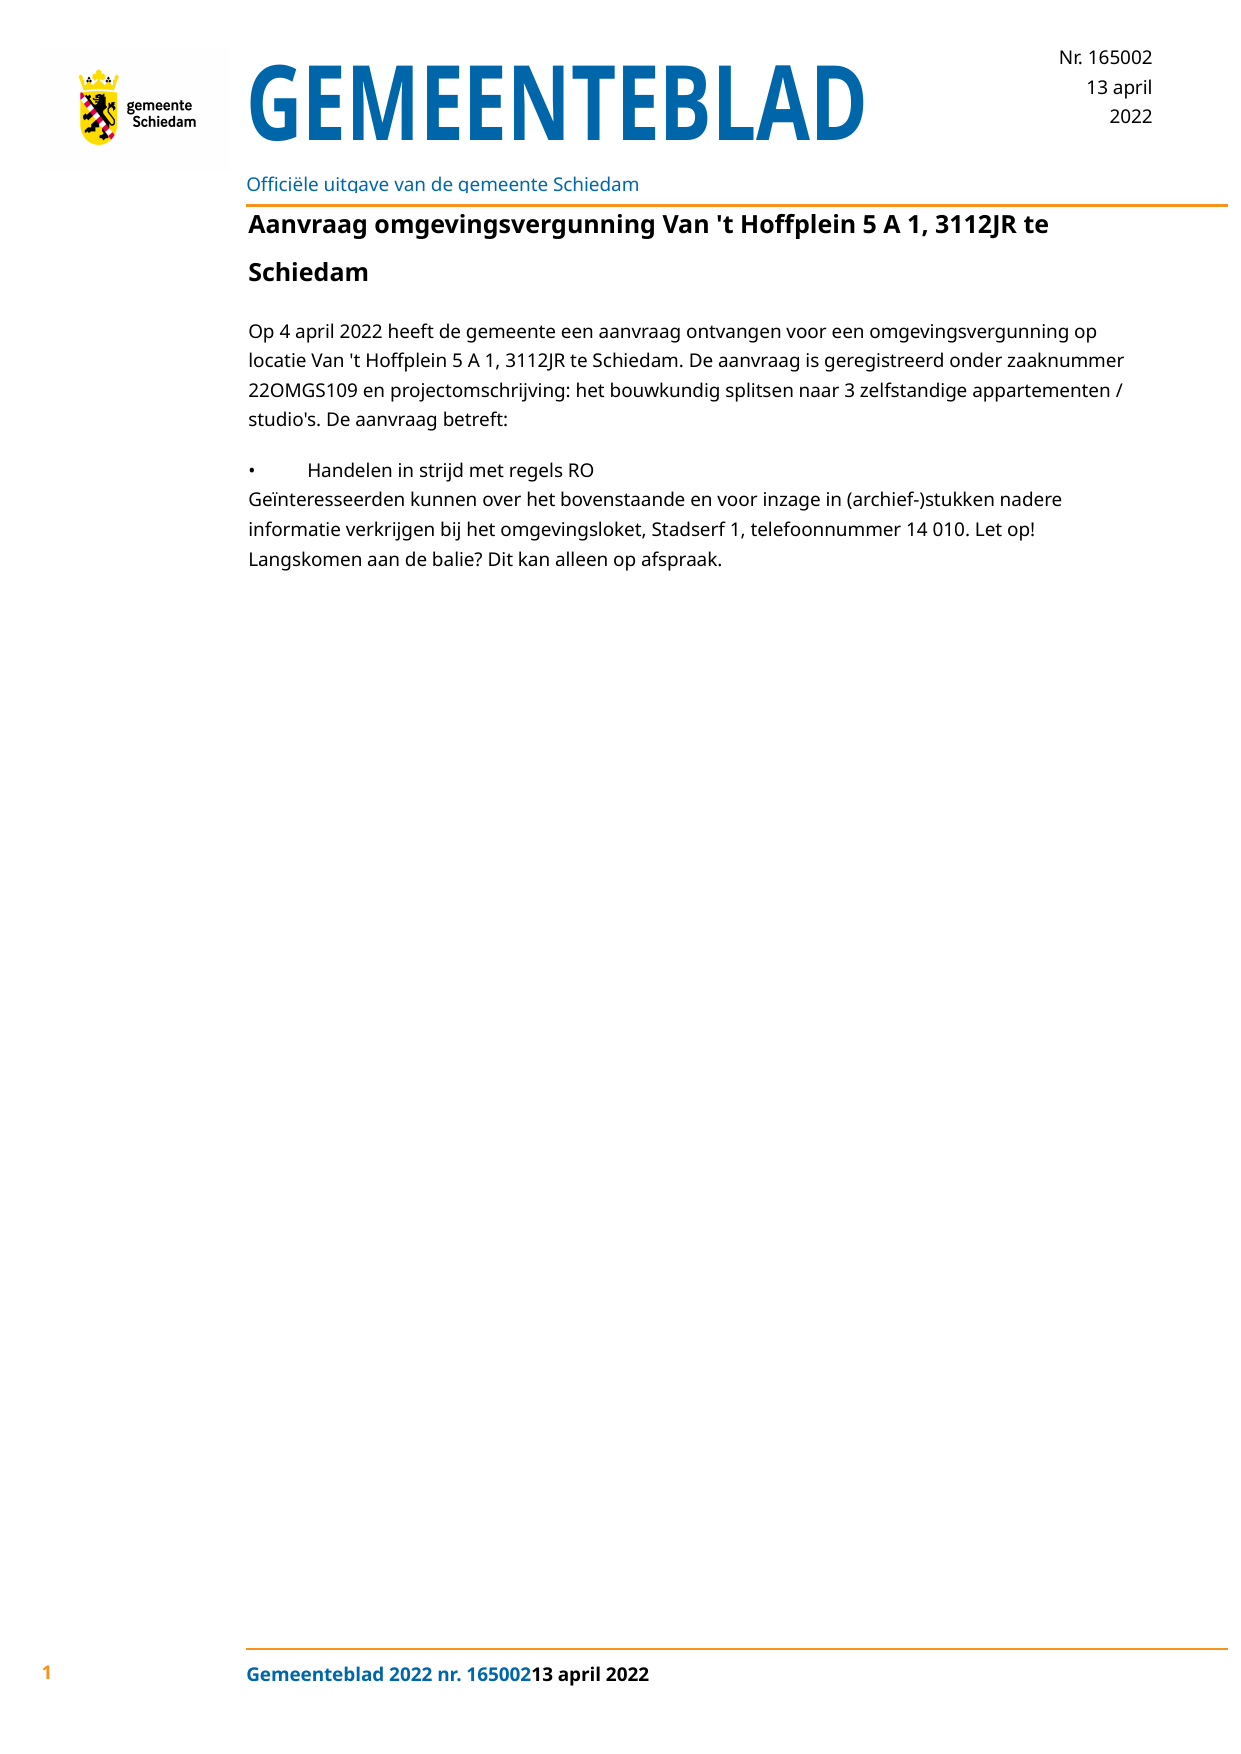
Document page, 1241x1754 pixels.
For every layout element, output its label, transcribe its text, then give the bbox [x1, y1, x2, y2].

list Handelen in strijd met regels RO [248, 457, 1152, 483]
text Aanvraag omgevingsvergunning Van 't Hoffplein 5 A 1, 3112JR te Schiedam [248, 207, 1152, 288]
picture [41, 47, 231, 172]
text Geïnteresseerden kunnen over het bovenstaande en voor inzage in (archief-)stukken nadere informatie verkrijgen bij het omgevingsloket, Stadserf 1, telefoonnummer 14 010. Let op! Langskomen aan de balie? Dit kan alleen op afspraak. [248, 487, 1152, 572]
text Op 4 april 2022 heeft de gemeente een aanvraag ontvangen voor een omgevingsvergunning op locatie Van 't Hoffplein 5 A 1, 3112JR te Schiedam. De aanvraag is geregistreerd onder zaaknummer 22OMGS109 en projectomschrijving: het bouwkundig splitsen naar 3 zelfstandige appartementen / studio's. De aanvraag betreft: [248, 318, 1152, 432]
